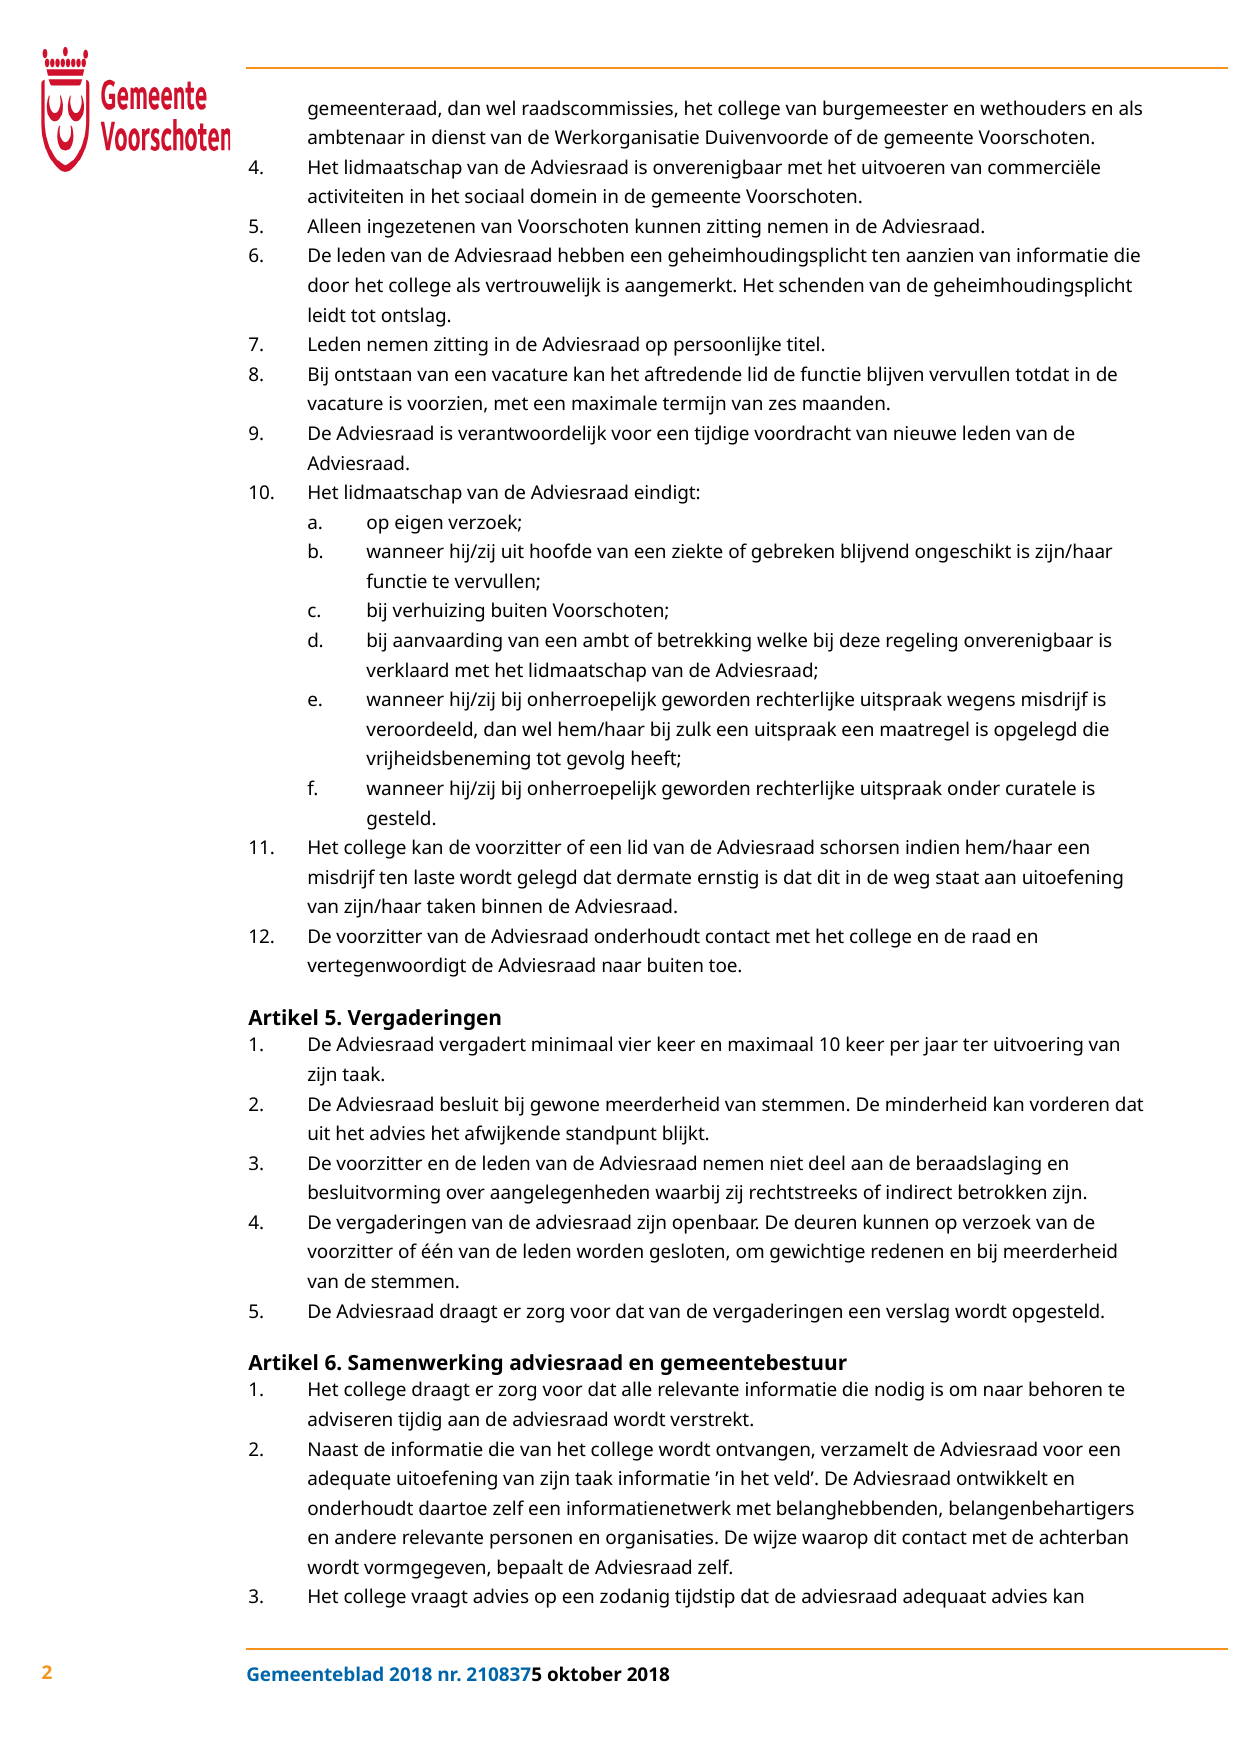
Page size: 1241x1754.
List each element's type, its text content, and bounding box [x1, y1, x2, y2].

list Leden nemen zitting in de Adviesraad op persoonlijke titel. [248, 331, 1152, 357]
list De Adviesraad besluit bij gewone meerderheid van stemmen. De minderheid kan vorderen dat uit het advies het afwijkende standpunt blijkt. [248, 1091, 1152, 1146]
list De vergaderingen van de adviesraad zijn openbaar. De deuren kunnen op verzoek van de voorzitter of één van de leden worden gesloten, om gewichtige redenen en bij meerderheid van de stemmen. [248, 1209, 1152, 1294]
picture [41, 47, 231, 172]
list Het lidmaatschap van de Adviesraad is onverenigbaar met het uitvoeren van commerciële activiteiten in het sociaal domein in de gemeente Voorschoten. [248, 154, 1152, 209]
list De Adviesraad draagt er zorg voor dat van de vergaderingen een verslag wordt opgesteld. [248, 1298, 1152, 1323]
text Artikel 5. Vergaderingen [248, 1003, 1152, 1032]
list De voorzitter van de Adviesraad onderhoudt contact met het college en de raad en vertegenwoordigt de Adviesraad naar buiten toe. [248, 923, 1152, 978]
list Het college draagt er zorg voor dat alle relevante informatie die nodig is om naar behoren te adviseren tijdig aan de adviesraad wordt verstrekt. [248, 1377, 1152, 1432]
list gemeenteraad, dan wel raadscommissies, het college van burgemeester en wethouders en als ambtenaar in dienst van de Werkorganisatie Duivenvoorde of de gemeente Voorschoten. [248, 95, 1152, 150]
list Het lidmaatschap van de Adviesraad eindigt: [248, 479, 1152, 505]
list bij aanvaarding van een ambt of betrekking welke bij deze regeling onverenigbaar is verklaard met het lidmaatschap van de Adviesraad; [307, 627, 1152, 683]
list Bij ontstaan van een vacature kan het aftredende lid de functie blijven vervullen totdat in de vacature is voorzien, met een maximale termijn van zes maanden. [248, 361, 1152, 416]
text Artikel 6. Samenwerking adviesraad en gemeentebestuur [248, 1348, 1152, 1377]
list De leden van de Adviesraad hebben een geheimhoudingsplicht ten aanzien van informatie die door het college als vertrouwelijk is aangemerkt. Het schenden van de geheimhoudingsplicht leidt tot ontslag. [248, 243, 1152, 328]
list Naast de informatie die van het college wordt ontvangen, verzamelt de Adviesraad voor een adequate uitoefening van zijn taak informatie ’in het veld’. De Adviesraad ontwikkelt en onderhoudt daartoe zelf een informatienetwerk met belanghebbenden, belangenbehartigers en andere relevante personen en organisaties. De wijze waarop dit contact met de achterban wordt vormgegeven, bepaalt de Adviesraad zelf. [248, 1436, 1152, 1580]
list wanneer hij/zij bij onherroepelijk geworden rechterlijke uitspraak onder curatele is gesteld. [307, 775, 1152, 831]
list Alleen ingezetenen van Voorschoten kunnen zitting nemen in de Adviesraad. [248, 213, 1152, 239]
list bij verhuizing buiten Voorschoten; [307, 598, 1152, 623]
list wanneer hij/zij bij onherroepelijk geworden rechterlijke uitspraak wegens misdrijf is veroordeeld, dan wel hem/haar bij zulk een uitspraak een maatregel is opgelegd die vrijheidsbeneming tot gevolg heeft; [307, 686, 1152, 771]
list Het college kan de voorzitter of een lid van de Adviesraad schorsen indien hem/haar een misdrijf ten laste wordt gelegd dat dermate ernstig is dat dit in de weg staat aan uitoefening van zijn/haar taken binnen de Adviesraad. [248, 834, 1152, 919]
list wanneer hij/zij uit hoofde van een ziekte of gebreken blijvend ongeschikt is zijn/haar functie te vervullen; [307, 538, 1152, 594]
list De Adviesraad is verantwoordelijk voor een tijdige voordracht van nieuwe leden van de Adviesraad. [248, 420, 1152, 476]
list Het college vraagt advies op een zodanig tijdstip dat de adviesraad adequaat advies kan [248, 1584, 1152, 1609]
list op eigen verzoek; [307, 509, 1152, 535]
list De Adviesraad vergadert minimaal vier keer en maximaal 10 keer per jaar ter uitvoering van zijn taak. [248, 1032, 1152, 1087]
list De voorzitter en de leden van de Adviesraad nemen niet deel aan de beraadslaging en besluitvorming over aangelegenheden waarbij zij rechtstreeks of indirect betrokken zijn. [248, 1150, 1152, 1205]
